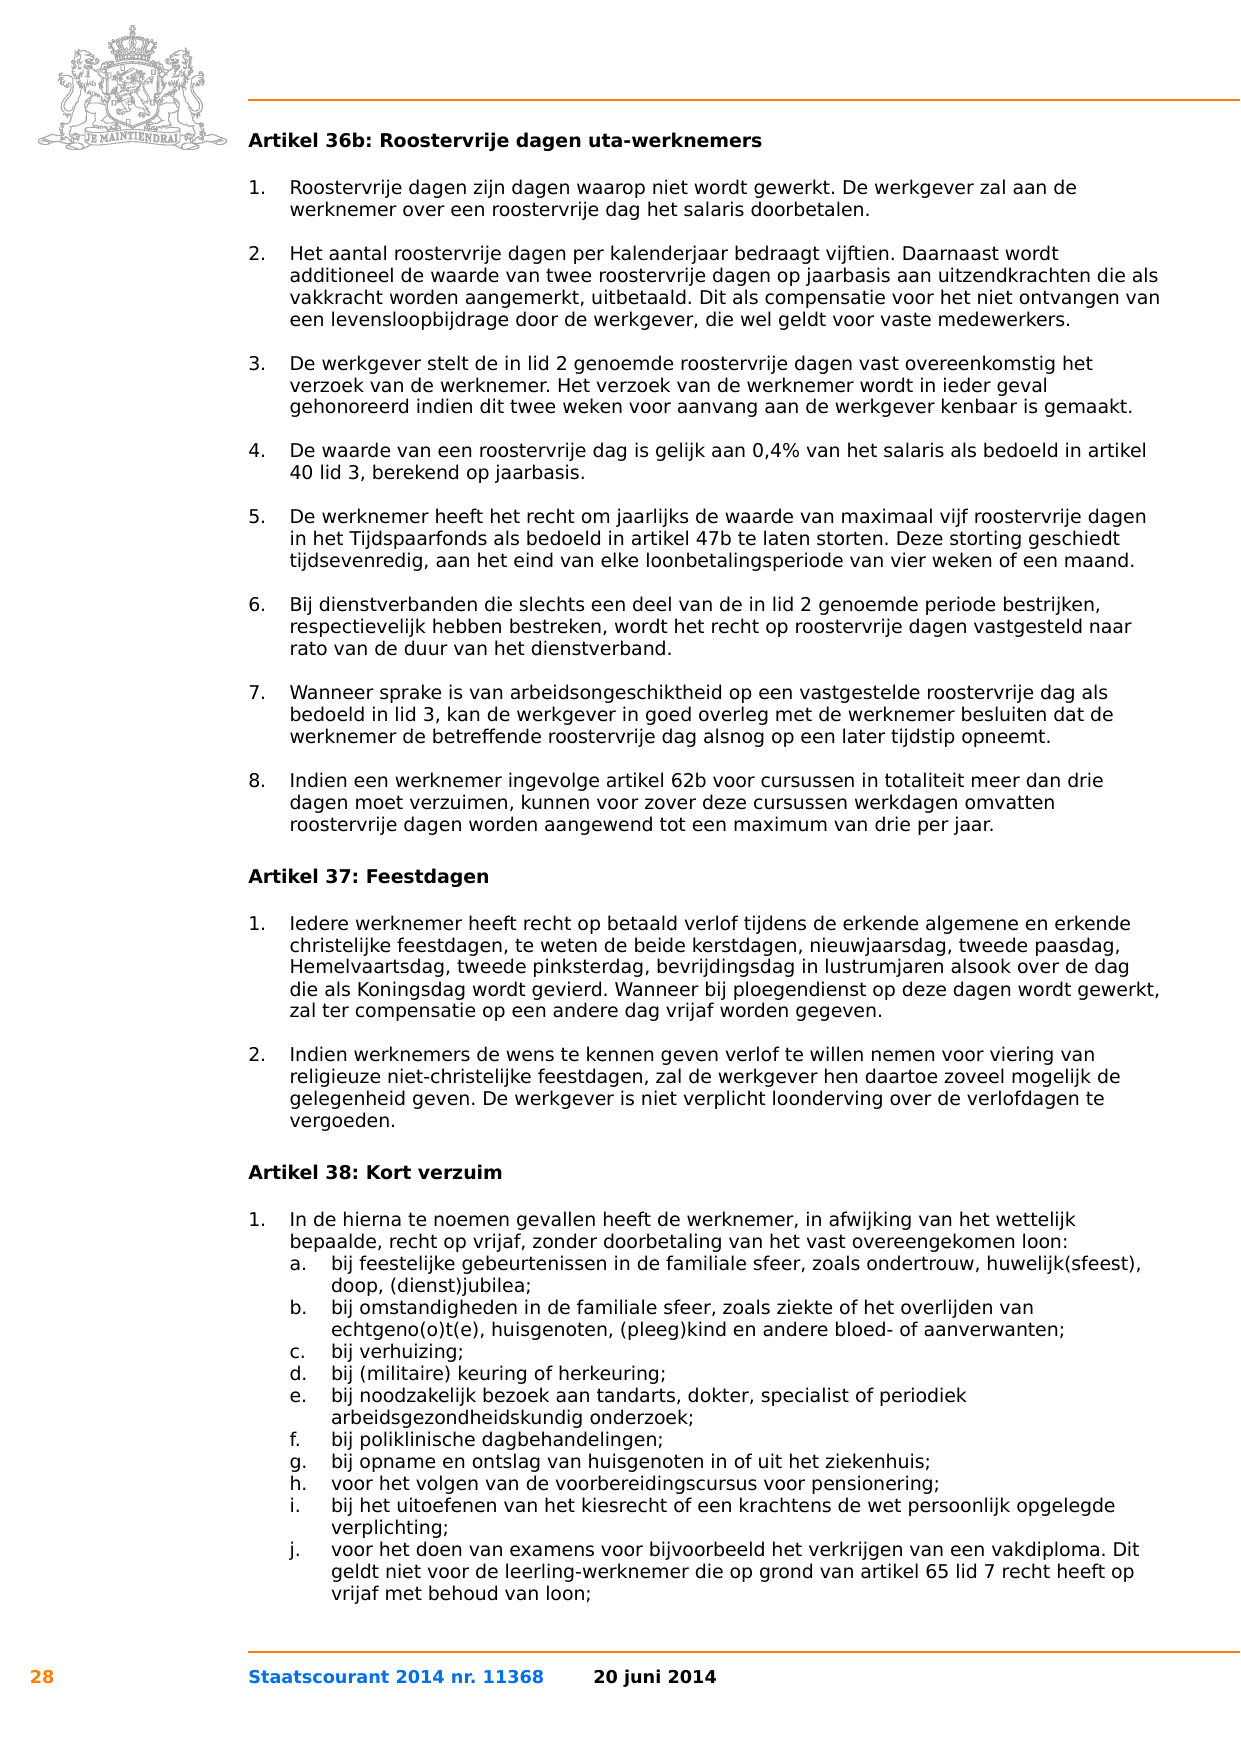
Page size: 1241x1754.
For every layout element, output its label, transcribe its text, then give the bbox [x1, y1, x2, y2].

subtitle Artikel 36b: Roostervrije dagen uta-werknemers [248, 130, 1163, 152]
text e. bij noodzakelijk bezoek aan tandarts, dokter, specialist of periodiek arbeidsgezondheidskundig onderzoek; [289, 1385, 1163, 1429]
text 6. Bij dienstverbanden die slechts een deel van de in lid 2 genoemde periode bestrijken, respectievelijk hebben bestreken, wordt het recht op roostervrije dagen vastgesteld naar rato van de duur van het dienstverband. [248, 594, 1163, 660]
text 7. Wanneer sprake is van arbeidsongeschiktheid op een vastgestelde roostervrije dag als bedoeld in lid 3, kan de werkgever in goed overleg met de werknemer besluiten dat de werknemer de betreffende roostervrije dag alsnog op een later tijdstip opneemt. [248, 682, 1163, 748]
text 5. De werknemer heeft het recht om jaarlijks de waarde van maximaal vijf roostervrije dagen in het Tijdspaarfonds als bedoeld in artikel 47b te laten storten. Deze storting geschiedt tijdsevenredig, aan het eind van elke loonbetalingsperiode van vier weken of een maand. [248, 506, 1163, 572]
text 3. De werkgever stelt de in lid 2 genoemde roostervrije dagen vast overeenkomstig het verzoek van de werknemer. Het verzoek van de werknemer wordt in ieder geval gehonoreerd indien dit twee weken voor aanvang aan de werkgever kenbaar is gemaakt. [248, 352, 1163, 418]
text 2. Indien werknemers de wens te kennen geven verlof te willen nemen voor viering van religieuze niet-christelijke feestdagen, zal de werkgever hen daartoe zoveel mogelijk de gelegenheid geven. De werkgever is niet verplicht loonderving over de verlofdagen te vergoeden. [248, 1044, 1163, 1132]
text b. bij omstandigheden in de familiale sfeer, zoals ziekte of het overlijden van echtgeno(o)t(e), huisgenoten, (pleeg)kind en andere bloed- of aanverwanten; [289, 1297, 1163, 1341]
text 1. Iedere werknemer heeft recht op betaald verlof tijdens de erkende algemene en erkende christelijke feestdagen, te weten de beide kerstdagen, nieuwjaarsdag, tweede paasdag, Hemelvaartsdag, tweede pinksterdag, bevrijdingsdag in lustrumjaren alsook over de dag die als Koningsdag wordt gevierd. Wanneer bij ploegendienst op deze dagen wordt gewerkt, zal ter compensatie op een andere dag vrijaf worden gegeven. [248, 912, 1163, 1022]
text d. bij (militaire) keuring of herkeuring; [289, 1363, 1163, 1385]
text a. bij feestelijke gebeurtenissen in de familiale sfeer, zoals ondertrouw, huwelijk(sfeest), doop, (dienst)jubilea; [289, 1253, 1163, 1297]
text 8. Indien een werknemer ingevolge artikel 62b voor cursussen in totaliteit meer dan drie dagen moet verzuimen, kunnen voor zover deze cursussen werkdagen omvatten roostervrije dagen worden aangewend tot een maximum van drie per jaar. [248, 769, 1163, 836]
text f. bij poliklinische dagbehandelingen; [289, 1429, 1163, 1451]
text i. bij het uitoefenen van het kiesrecht of een krachtens de wet persoonlijk opgelegde verplichting; [289, 1495, 1163, 1539]
text h. voor het volgen van de voorbereidingscursus voor pensionering; [289, 1473, 1163, 1495]
text 1. In de hierna te noemen gevallen heeft de werknemer, in afwijking van het wettelijk bepaalde, recht op vrijaf, zonder doorbetaling van het vast overeengekomen loon: [248, 1209, 1163, 1253]
subtitle Artikel 38: Kort verzuim [248, 1162, 1163, 1184]
text 2. Het aantal roostervrije dagen per kalenderjaar bedraagt vijftien. Daarnaast wordt additioneel de waarde van twee roostervrije dagen op jaarbasis aan uitzendkrachten die als vakkracht worden aangemerkt, uitbetaald. Dit als compensatie voor het niet ontvangen van een levensloopbijdrage door de werkgever, die wel geldt voor vaste medewerkers. [248, 243, 1163, 331]
text 4. De waarde van een roostervrije dag is gelijk aan 0,4% van het salaris als bedoeld in artikel 40 lid 3, berekend op jaarbasis. [248, 440, 1163, 484]
picture [38, 25, 227, 150]
subtitle Artikel 37: Feestdagen [248, 866, 1163, 887]
text 1. Roostervrije dagen zijn dagen waarop niet wordt gewerkt. De werkgever zal aan de werknemer over een roostervrije dag het salaris doorbetalen. [248, 177, 1163, 221]
text g. bij opname en ontslag van huisgenoten in of uit het ziekenhuis; [289, 1451, 1163, 1473]
text j. voor het doen van examens voor bijvoorbeeld het verkrijgen van een vakdiploma. Dit geldt niet voor de leerling-werknemer die op grond van artikel 65 lid 7 recht heeft op vrijaf met behoud van loon; [289, 1539, 1163, 1605]
text c. bij verhuizing; [289, 1341, 1163, 1363]
